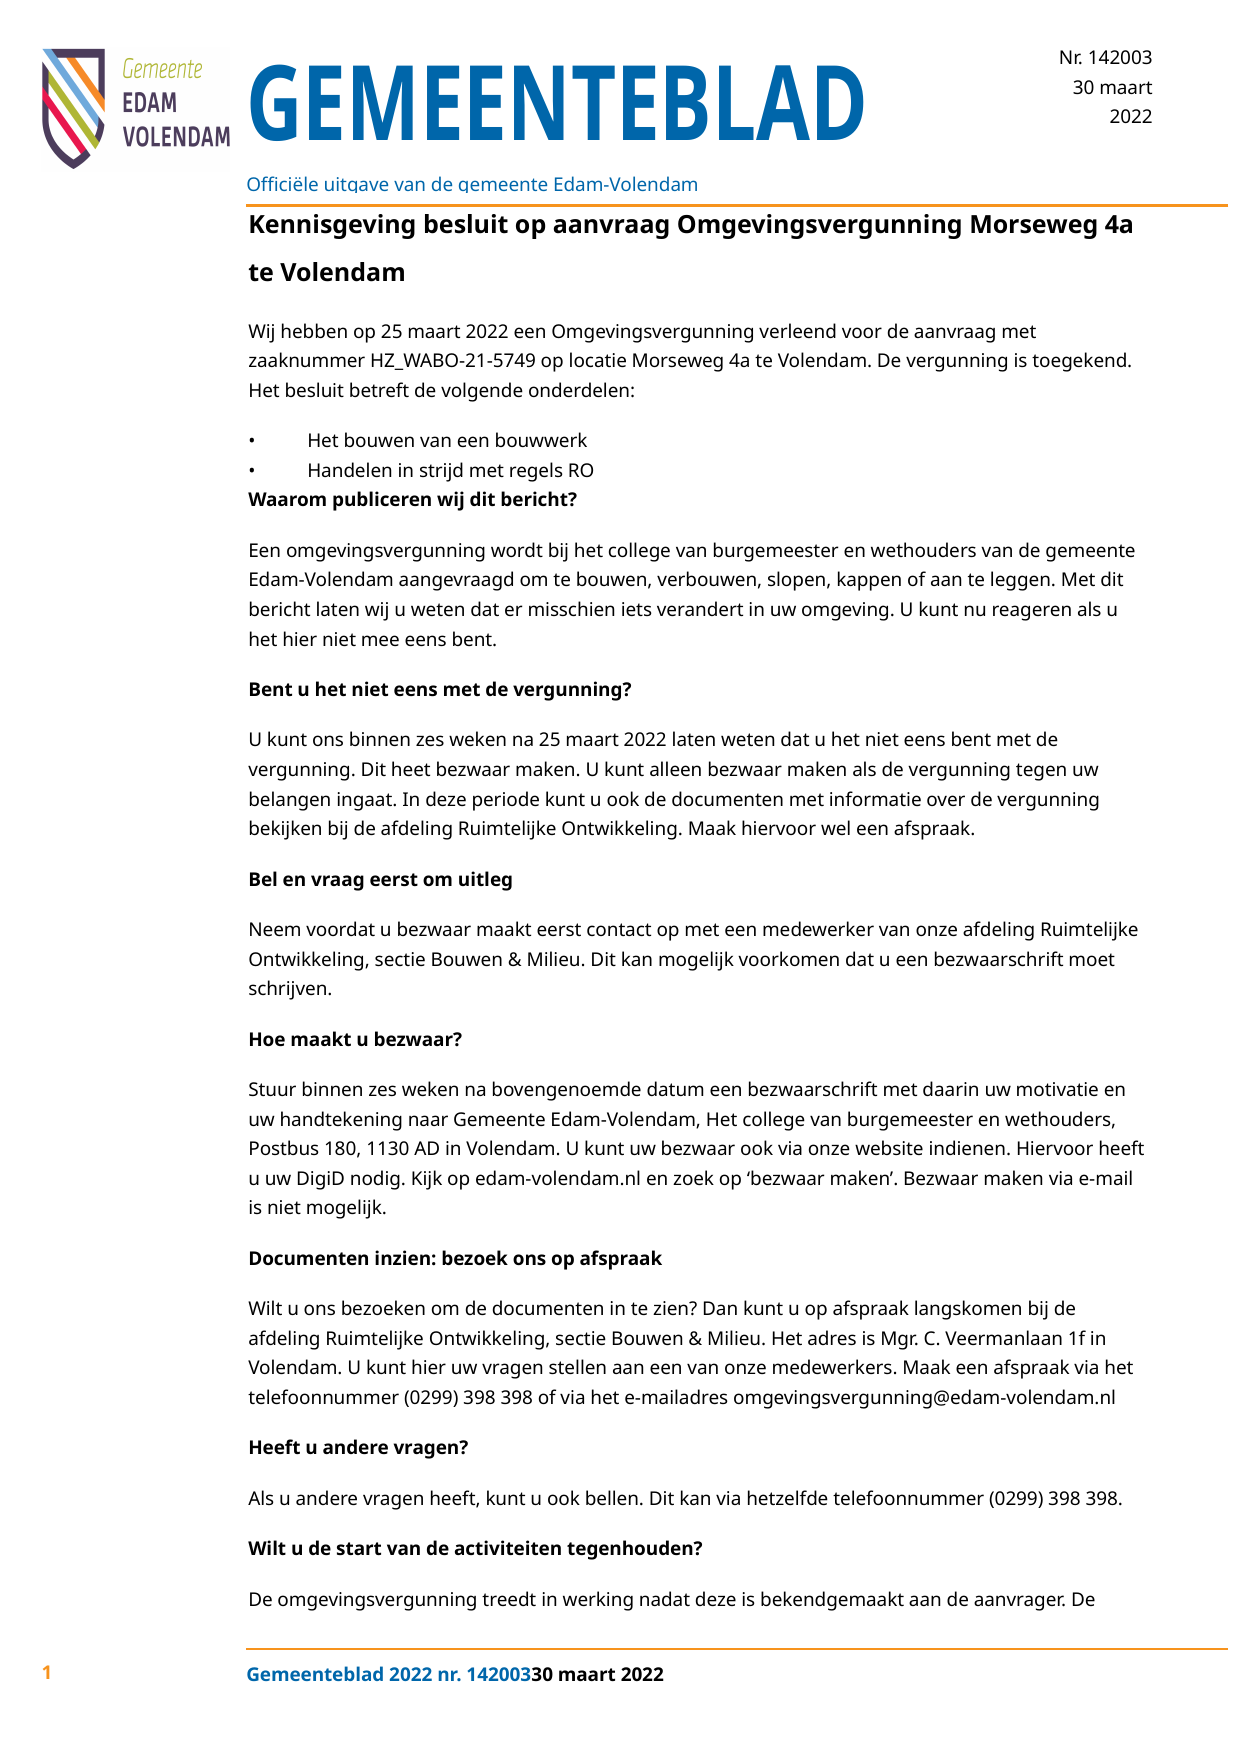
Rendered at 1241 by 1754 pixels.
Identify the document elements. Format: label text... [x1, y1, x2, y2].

text Neem voordat u bezwaar maakt eerst contact op met een medewerker van onze afdeling Ruimtelijke Ontwikkeling, sectie Bouwen & Milieu. Dit kan mogelijk voorkomen dat u een bezwaarschrift moet schrijven. [248, 916, 1152, 1001]
text Wij hebben op 25 maart 2022 een Omgevingsvergunning verleend voor de aanvraag met zaaknummer HZ_WABO-21-5749 op locatie Morseweg 4a te Volendam. De vergunning is toegekend. Het besluit betreft de volgende onderdelen: [248, 318, 1152, 403]
list Het bouwen van een bouwwerk [248, 427, 1152, 453]
text Hoe maakt u bezwaar? [248, 1026, 1152, 1052]
text U kunt ons binnen zes weken na 25 maart 2022 laten weten dat u het niet eens bent met de vergunning. Dit heet bezwaar maken. U kunt alleen bezwaar maken als de vergunning tegen uw belangen ingaat. In deze periode kunt u ook de documenten met informatie over de vergunning bekijken bij de afdeling Ruimtelijke Ontwikkeling. Maak hiervoor wel een afspraak. [248, 727, 1152, 841]
text Wilt u de start van de activiteiten tegenhouden? [248, 1535, 1152, 1561]
picture [41, 47, 231, 172]
text Als u andere vragen heeft, kunt u ook bellen. Dit kan via hetzelfde telefoonnummer (0299) 398 398. [248, 1485, 1152, 1511]
text Een omgevingsvergunning wordt bij het college van burgemeester en wethouders van de gemeente Edam-Volendam aangevraagd om te bouwen, verbouwen, slopen, kappen of aan te leggen. Met dit bericht laten wij u weten dat er misschien iets verandert in uw omgeving. U kunt nu reageren als u het hier niet mee eens bent. [248, 537, 1152, 652]
text Wilt u ons bezoeken om de documenten in te zien? Dan kunt u op afspraak langskomen bij de afdeling Ruimtelijke Ontwikkeling, sectie Bouwen & Milieu. Het adres is Mgr. C. Veermanlaan 1f in Volendam. U kunt hier uw vragen stellen aan een van onze medewerkers. Maak een afspraak via het telefoonnummer (0299) 398 398 of via het e-mailadres omgevingsvergunning@edam-volendam.nl [248, 1295, 1152, 1410]
text Bent u het niet eens met de vergunning? [248, 676, 1152, 702]
list Handelen in strijd met regels RO [248, 457, 1152, 483]
text Documenten inzien: bezoek ons op afspraak [248, 1245, 1152, 1271]
text Kennisgeving besluit op aanvraag Omgevingsvergunning Morseweg 4a te Volendam [248, 207, 1152, 288]
text Heeft u andere vragen? [248, 1434, 1152, 1460]
text Bel en vraag eerst om uitleg [248, 866, 1152, 892]
text De omgevingsvergunning treedt in werking nadat deze is bekendgemaakt aan de aanvrager. De [248, 1586, 1152, 1612]
text Waarom publiceren wij dit bericht? [248, 487, 1152, 512]
text Stuur binnen zes weken na bovengenoemde datum een bezwaarschrift met daarin uw motivatie en uw handtekening naar Gemeente Edam-Volendam, Het college van burgemeester en wethouders, Postbus 180, 1130 AD in Volendam. U kunt uw bezwaar ook via onze website indienen. Hiervoor heeft u uw DigiD nodig. Kijk op edam-volendam.nl en zoek op ‘bezwaar maken’. Bezwaar maken via e-mail is niet mogelijk. [248, 1076, 1152, 1220]
